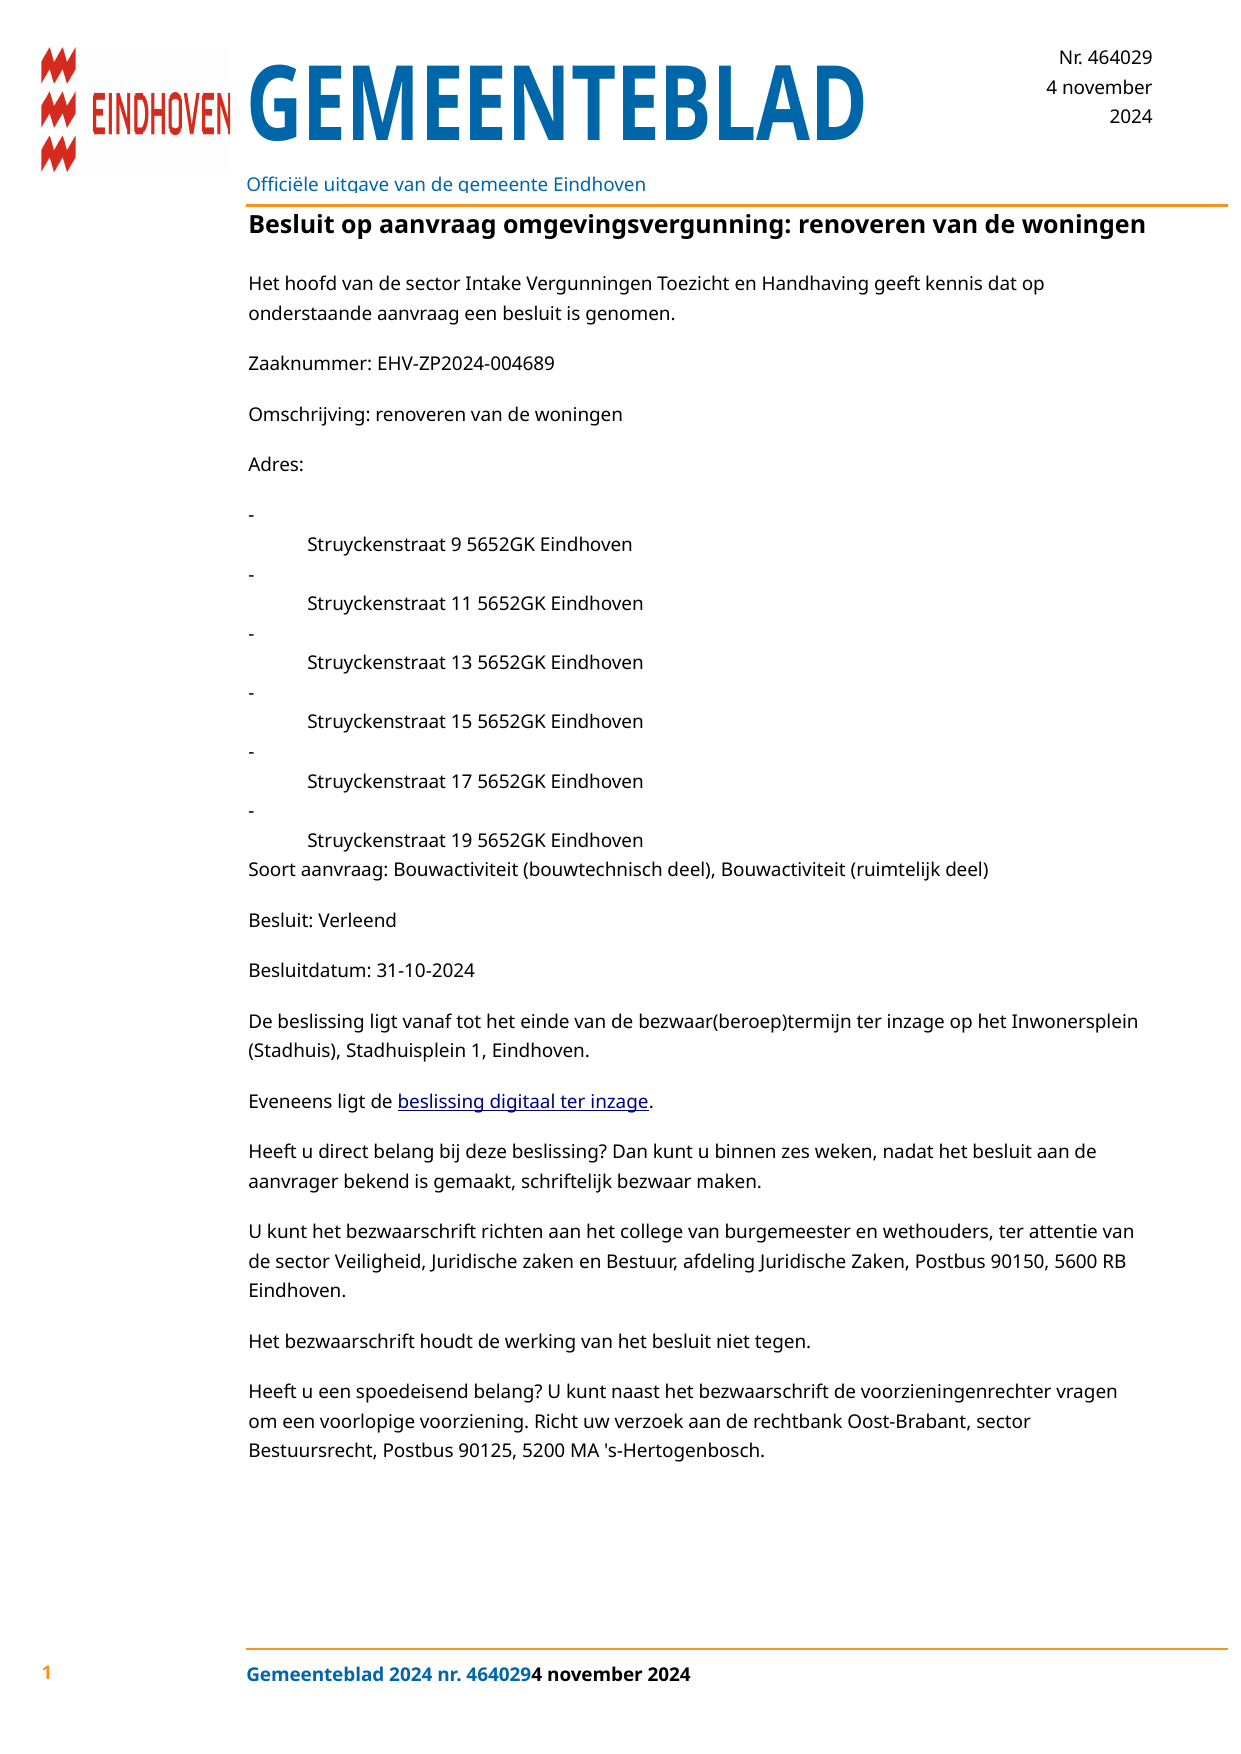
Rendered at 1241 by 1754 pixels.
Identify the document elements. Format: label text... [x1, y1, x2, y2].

text Eveneens ligt de beslissing digitaal ter inzage. [248, 1088, 1152, 1113]
text Zaaknummer: EHV-ZP2024-004689 [248, 350, 1152, 376]
text Besluit: Verleend [248, 907, 1152, 933]
list Struyckenstraat 15 5652GK Eindhoven [248, 709, 1152, 734]
list Struyckenstraat 19 5652GK Eindhoven [248, 827, 1152, 853]
text De beslissing ligt vanaf tot het einde van de bezwaar(beroep)termijn ter inzage op het Inwonersplein (Stadhuis), Stadhuisplein 1, Eindhoven. [248, 1008, 1152, 1063]
text Het bezwaarschrift houdt de werking van het besluit niet tegen. [248, 1328, 1152, 1353]
text Heeft u een spoedeisend belang? U kunt naast het bezwaarschrift de voorzieningenrechter vragen om een voorlopige voorziening. Richt uw verzoek aan de rechtbank Oost-Brabant, sector Bestuursrecht, Postbus 90125, 5200 MA 's-Hertogenbosch. [248, 1378, 1152, 1463]
list Struyckenstraat 17 5652GK Eindhoven [248, 768, 1152, 793]
text Heeft u direct belang bij deze beslissing? Dan kunt u binnen zes weken, nadat het besluit aan de aanvrager bekend is gemaakt, schriftelijk bezwaar maken. [248, 1138, 1152, 1193]
list Struyckenstraat 9 5652GK Eindhoven [248, 531, 1152, 557]
text Besluit op aanvraag omgevingsvergunning: renoveren van de woningen [248, 207, 1152, 241]
list Struyckenstraat 13 5652GK Eindhoven [248, 649, 1152, 675]
text Soort aanvraag: Bouwactiviteit (bouwtechnisch deel), Bouwactiviteit (ruimtelijk deel) [248, 857, 1152, 882]
text Adres: [248, 451, 1152, 477]
text Omschrijving: renoveren van de woningen [248, 401, 1152, 426]
picture [41, 47, 231, 172]
list Struyckenstraat 11 5652GK Eindhoven [248, 590, 1152, 616]
text Het hoofd van de sector Intake Vergunningen Toezicht en Handhaving geeft kennis dat op onderstaande aanvraag een besluit is genomen. [248, 270, 1152, 326]
text U kunt het bezwaarschrift richten aan het college van burgemeester en wethouders, ter attentie van de sector Veiligheid, Juridische zaken en Bestuur, afdeling Juridische Zaken, Postbus 90150, 5600 RB Eindhoven. [248, 1218, 1152, 1303]
text Besluitdatum: 31-10-2024 [248, 957, 1152, 983]
